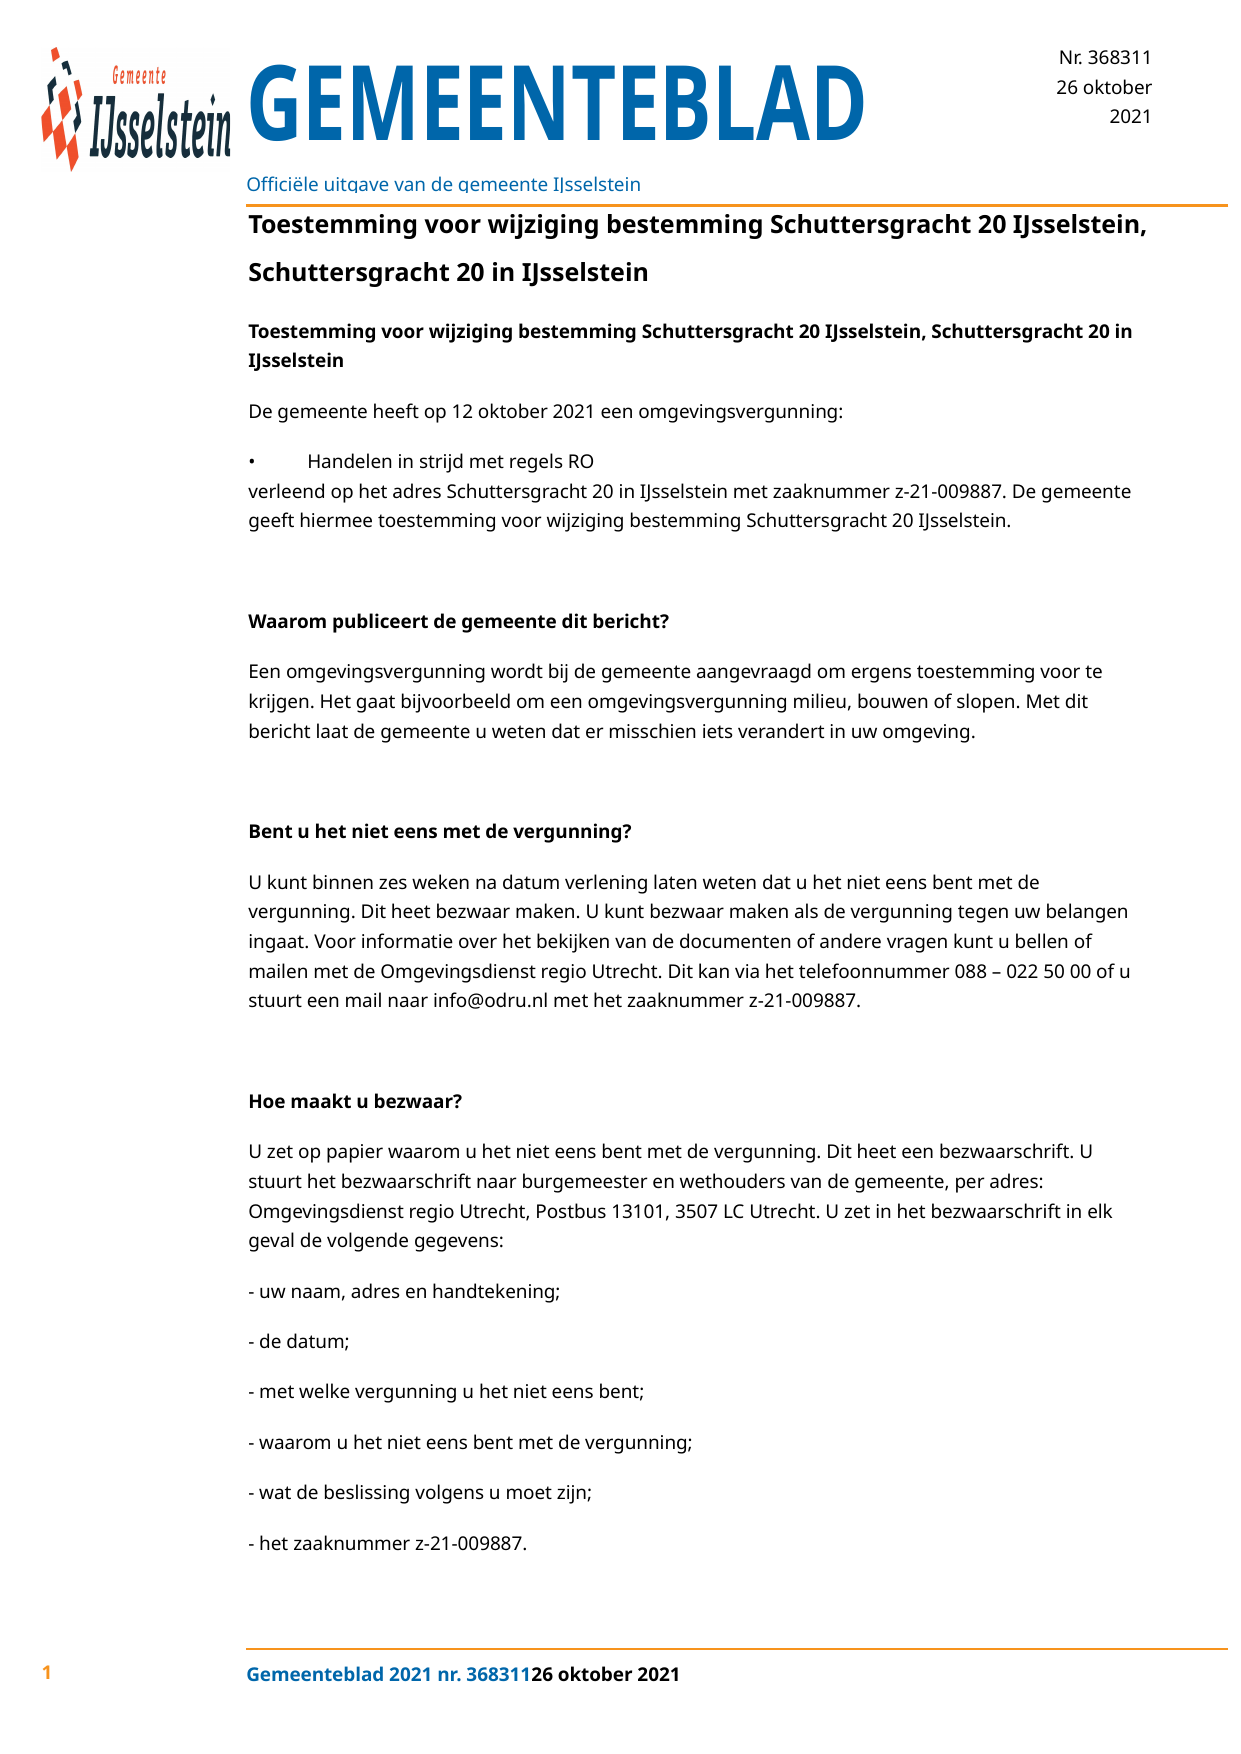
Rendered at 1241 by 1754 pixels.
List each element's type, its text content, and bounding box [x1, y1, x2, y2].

list Handelen in strijd met regels RO [248, 448, 1152, 474]
text De gemeente heeft op 12 oktober 2021 een omgevingsvergunning: [248, 398, 1152, 424]
text Bent u het niet eens met de vergunning? [248, 819, 1152, 844]
text - met welke vergunning u het niet eens bent; [248, 1379, 1152, 1404]
text U kunt binnen zes weken na datum verlening laten weten dat u het niet eens bent met de vergunning. Dit heet bezwaar maken. U kunt bezwaar maken als de vergunning tegen uw belangen ingaat. Voor informatie over het bekijken van de documenten of andere vragen kunt u bellen of mailen met de Omgevingsdienst regio Utrecht. Dit kan via het telefoonnummer 088 – 022 50 00 of u stuurt een mail naar info@odru.nl met het zaaknummer z-21-009887. [248, 869, 1152, 1013]
text Hoe maakt u bezwaar? [248, 1088, 1152, 1114]
text - wat de beslissing volgens u moet zijn; [248, 1479, 1152, 1505]
text Toestemming voor wijziging bestemming Schuttersgracht 20 IJsselstein, Schuttersgracht 20 in IJsselstein [248, 318, 1152, 373]
text - het zaaknummer z-21-009887. [248, 1530, 1152, 1556]
picture [41, 47, 231, 172]
text U zet op papier waarom u het niet eens bent met de vergunning. Dit heet een bezwaarschrift. U stuurt het bezwaarschrift naar burgemeester en wethouders van de gemeente, per adres: Omgevingsdienst regio Utrecht, Postbus 13101, 3507 LC Utrecht. U zet in het bezwaarschrift in elk geval de volgende gegevens: [248, 1139, 1152, 1253]
text - de datum; [248, 1328, 1152, 1354]
text verleend op het adres Schuttersgracht 20 in IJsselstein met zaaknummer z-21-009887. De gemeente geeft hiermee toestemming voor wijziging bestemming Schuttersgracht 20 IJsselstein. [248, 478, 1152, 533]
text - waarom u het niet eens bent met de vergunning; [248, 1429, 1152, 1455]
text Toestemming voor wijziging bestemming Schuttersgracht 20 IJsselstein, Schuttersgracht 20 in IJsselstein [248, 207, 1152, 288]
text Een omgevingsvergunning wordt bij de gemeente aangevraagd om ergens toestemming voor te krijgen. Het gaat bijvoorbeeld om een omgevingsvergunning milieu, bouwen of slopen. Met dit bericht laat de gemeente u weten dat er misschien iets verandert in uw omgeving. [248, 659, 1152, 744]
text Waarom publiceert de gemeente dit bericht? [248, 608, 1152, 634]
text - uw naam, adres en handtekening; [248, 1278, 1152, 1304]
